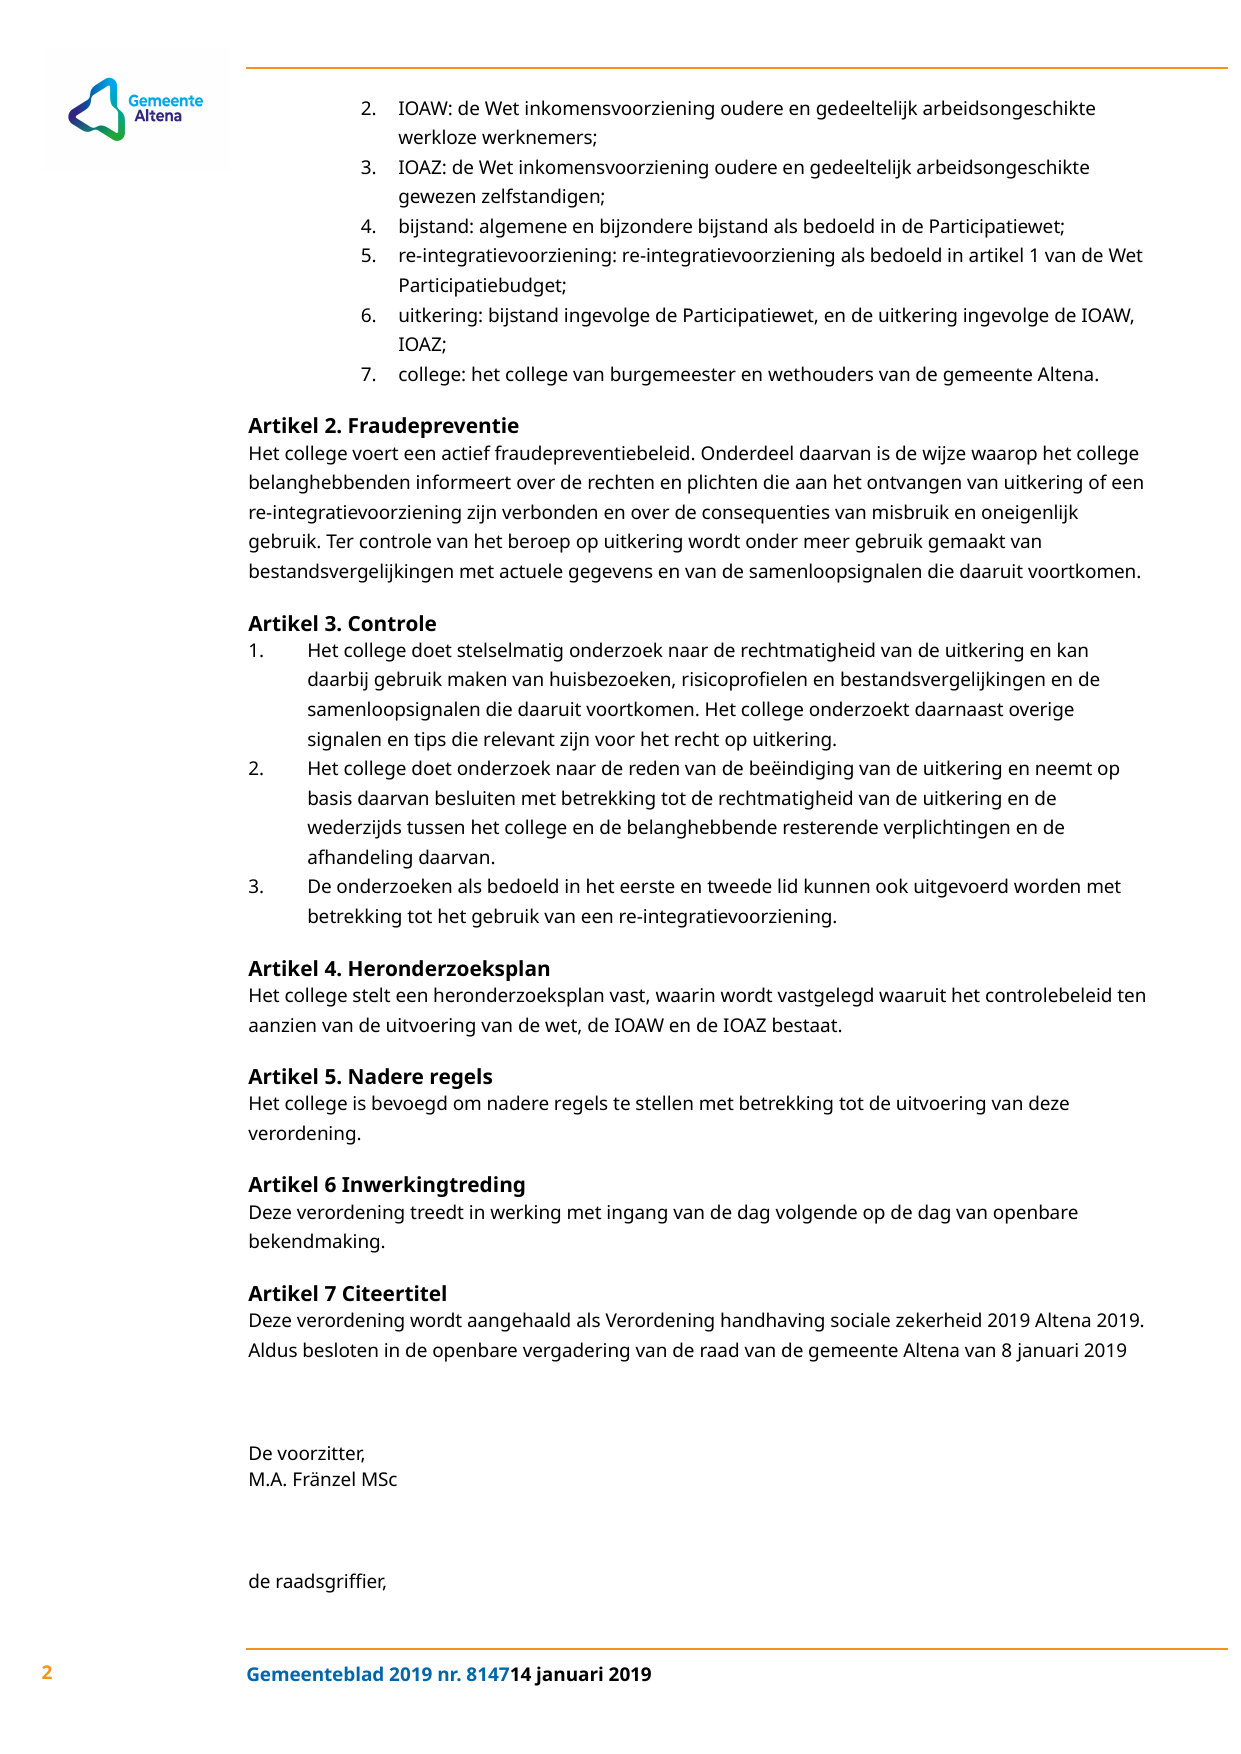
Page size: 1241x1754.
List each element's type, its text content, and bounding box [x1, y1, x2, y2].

list uitkering: bijstand ingevolge de Participatiewet, en de uitkering ingevolge de IOAW, IOAZ; [361, 302, 1152, 357]
text Deze verordening wordt aangehaald als Verordening handhaving sociale zekerheid 2019 Altena 2019. [248, 1307, 1152, 1333]
list Het college doet onderzoek naar de reden van de beëindiging van de uitkering en neemt op basis daarvan besluiten met betrekking tot de rechtmatigheid van de uitkering en de wederzijds tussen het college en de belanghebbende resterende verplichtingen en de afhandeling daarvan. [248, 755, 1152, 870]
text Artikel 3. Controle [248, 609, 1152, 637]
list Het college doet stelselmatig onderzoek naar de rechtmatigheid van de uitkering en kan daarbij gebruik maken van huisbezoeken, risicoprofielen en bestandsvergelijkingen en de samenloopsignalen die daaruit voortkomen. Het college onderzoekt daarnaast overige signalen en tips die relevant zijn voor het recht op uitkering. [248, 637, 1152, 752]
text Aldus besloten in de openbare vergadering van de raad van de gemeente Altena van 8 januari 2019 [248, 1337, 1152, 1363]
text Artikel 2. Fraudepreventie [248, 411, 1152, 440]
text Het college voert een actief fraudepreventiebeleid. Onderdeel daarvan is de wijze waarop het college belanghebbenden informeert over de rechten en plichten die aan het ontvangen van uitkering of een re-integratievoorziening zijn verbonden en over de consequenties van misbruik en oneigenlijk gebruik. Ter controle van het beroep op uitkering wordt onder meer gebruik gemaakt van bestandsvergelijkingen met actuele gegevens en van de samenloopsignalen die daaruit voortkomen. [248, 440, 1152, 584]
picture [41, 47, 231, 172]
list re-integratievoorziening: re-integratievoorziening als bedoeld in artikel 1 van de Wet Participatiebudget; [361, 243, 1152, 298]
text Artikel 7 Citeertitel [248, 1279, 1152, 1307]
list IOAZ: de Wet inkomensvoorziening oudere en gedeeltelijk arbeidsongeschikte gewezen zelfstandigen; [361, 154, 1152, 209]
text de raadsgriffier, [248, 1569, 1152, 1594]
text Het college stelt een heronderzoeksplan vast, waarin wordt vastgelegd waaruit het controlebeleid ten aanzien van de uitvoering van de wet, de IOAW en de IOAZ bestaat. [248, 982, 1152, 1037]
text De voorzitter, [248, 1440, 1152, 1466]
text Artikel 6 Inwerkingtreding [248, 1171, 1152, 1199]
list De onderzoeken als bedoeld in het eerste en tweede lid kunnen ook uitgevoerd worden met betrekking tot het gebruik van een re-integratievoorziening. [248, 874, 1152, 929]
list IOAW: de Wet inkomensvoorziening oudere en gedeeltelijk arbeidsongeschikte werkloze werknemers; [361, 95, 1152, 150]
text Deze verordening treedt in werking met ingang van de dag volgende op de dag van openbare bekendmaking. [248, 1199, 1152, 1254]
text Artikel 4. Heronderzoeksplan [248, 954, 1152, 982]
text Het college is bevoegd om nadere regels te stellen met betrekking tot de uitvoering van deze verordening. [248, 1091, 1152, 1146]
text M.A. Fränzel MSc [248, 1466, 1152, 1491]
list bijstand: algemene en bijzondere bijstand als bedoeld in de Participatiewet; [361, 213, 1152, 239]
list college: het college van burgemeester en wethouders van de gemeente Altena. [361, 361, 1152, 387]
text Artikel 5. Nadere regels [248, 1062, 1152, 1091]
